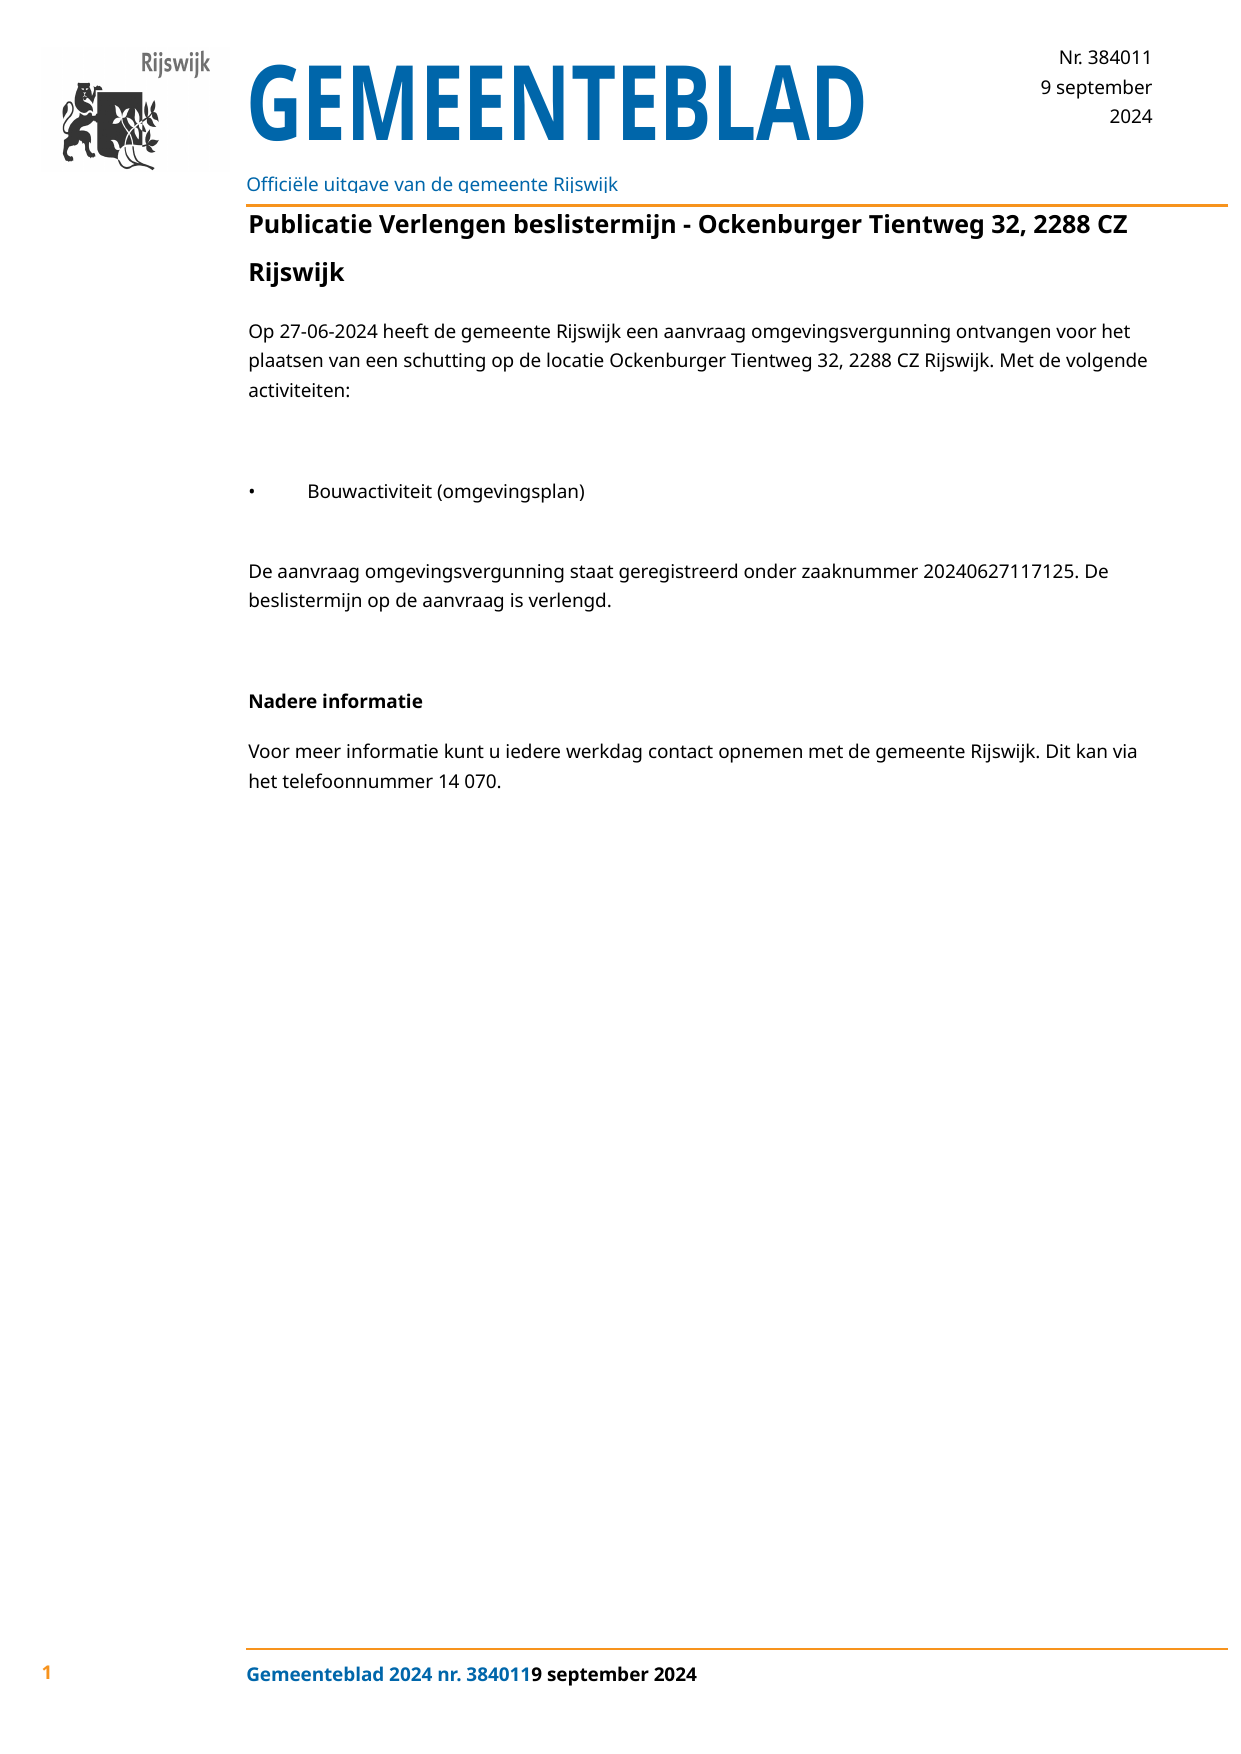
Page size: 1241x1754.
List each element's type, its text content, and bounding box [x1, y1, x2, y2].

text Publicatie Verlengen beslistermijn - Ockenburger Tientweg 32, 2288 CZ Rijswijk [248, 207, 1152, 288]
text Voor meer informatie kunt u iedere werkdag contact opnemen met de gemeente Rijswijk. Dit kan via het telefoonnummer 14 070. [248, 739, 1152, 794]
text De aanvraag omgevingsvergunning staat geregistreerd onder zaaknummer 20240627117125. De beslistermijn op de aanvraag is verlengd. [248, 558, 1152, 613]
text Op 27-06-2024 heeft de gemeente Rijswijk een aanvraag omgevingsvergunning ontvangen voor het plaatsen van een schutting op de locatie Ockenburger Tientweg 32, 2288 CZ Rijswijk. Met de volgende activiteiten: [248, 318, 1152, 403]
list Bouwactiviteit (omgevingsplan) [248, 478, 1152, 504]
text Nadere informatie [248, 688, 1152, 714]
picture [41, 47, 231, 172]
